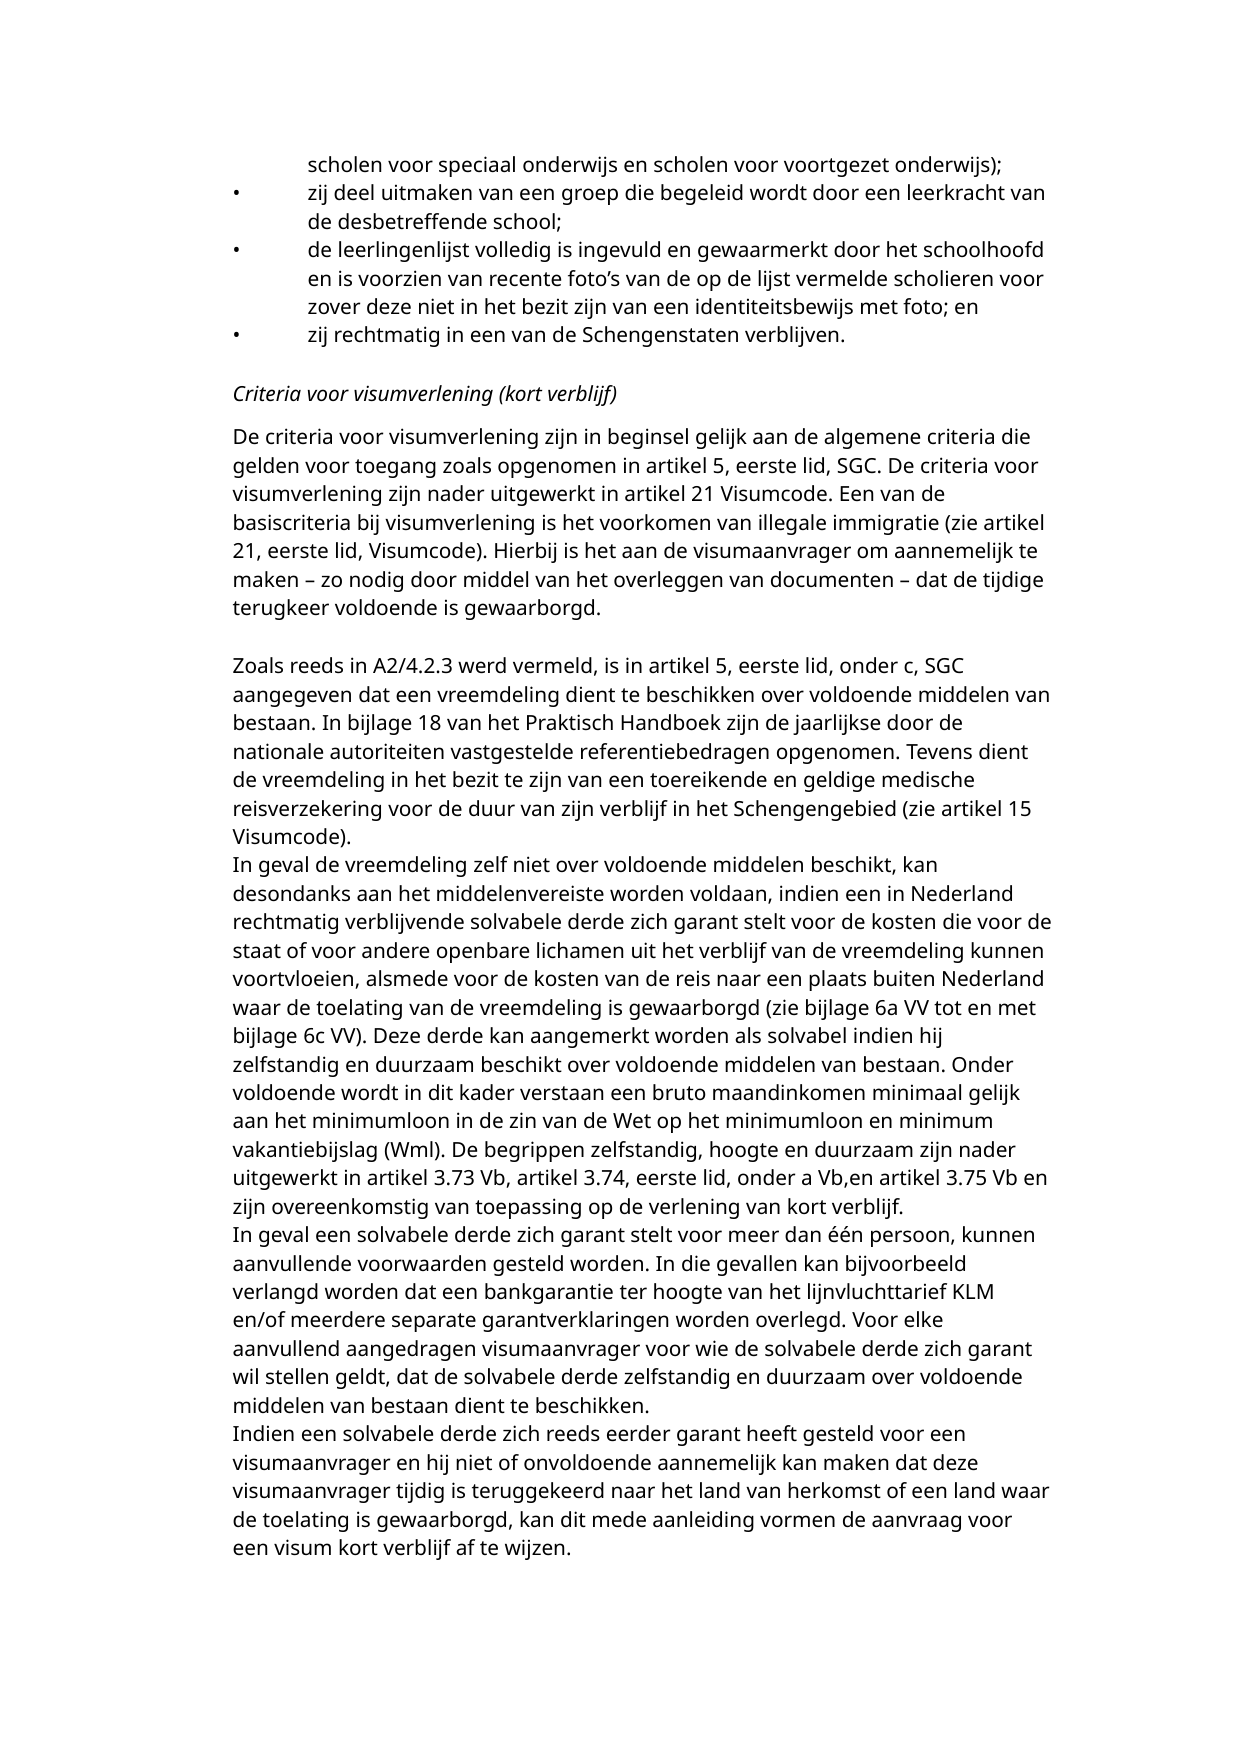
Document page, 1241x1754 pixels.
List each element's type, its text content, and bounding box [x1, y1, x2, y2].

list scholen voor speciaal onderwijs en scholen voor voortgezet onderwijs); [232, 150, 1053, 178]
list zij rechtmatig in een van de Schengenstaten verblijven. [232, 321, 1053, 349]
text In geval een solvabele derde zich garant stelt voor meer dan één persoon, kunnen aanvullende voorwaarden gesteld worden. In die gevallen kan bijvoorbeeld verlangd worden dat een bankgarantie ter hoogte van het lijnvluchttarief KLM en/of meerdere separate garantverklaringen worden overlegd. Voor elke aanvullend aangedragen visumaanvrager voor wie de solvabele derde zich garant wil stellen geldt, dat de solvabele derde zelfstandig en duurzaam over voldoende middelen van bestaan dient te beschikken. [232, 1220, 1053, 1419]
list zij deel uitmaken van een groep die begeleid wordt door een leerkracht van de desbetreffende school; [232, 178, 1053, 235]
text De criteria voor visumverlening zijn in beginsel gelijk aan de algemene criteria die gelden voor toegang zoals opgenomen in artikel 5, eerste lid, SGC. De criteria voor visumverlening zijn nader uitgewerkt in artikel 21 Visumcode. Een van de basiscriteria bij visumverlening is het voorkomen van illegale immigratie (zie artikel 21, eerste lid, Visumcode). Hierbij is het aan de visumaanvrager om aannemelijk te maken – zo nodig door middel van het overleggen van documenten – dat de tijdige terugkeer voldoende is gewaarborgd. [232, 422, 1053, 622]
text In geval de vreemdeling zelf niet over voldoende middelen beschikt, kan desondanks aan het middelenvereiste worden voldaan, indien een in Nederland rechtmatig verblijvende solvabele derde zich garant stelt voor de kosten die voor de staat of voor andere openbare lichamen uit het verblijf van de vreemdeling kunnen voortvloeien, alsmede voor de kosten van de reis naar een plaats buiten Nederland waar de toelating van de vreemdeling is gewaarborgd (zie bijlage 6a VV tot en met bijlage 6c VV). Deze derde kan aangemerkt worden als solvabel indien hij zelfstandig en duurzaam beschikt over voldoende middelen van bestaan. Onder voldoende wordt in dit kader verstaan een bruto maandinkomen minimaal gelijk aan het minimumloon in de zin van de Wet op het minimumloon en minimum vakantiebijslag (Wml). De begrippen zelfstandig, hoogte en duurzaam zijn nader uitgewerkt in artikel 3.73 Vb, artikel 3.74, eerste lid, onder a Vb,en artikel 3.75 Vb en zijn overeenkomstig van toepassing op de verlening van kort verblijf. [232, 851, 1053, 1220]
text Zoals reeds in A2/4.2.3 werd vermeld, is in artikel 5, eerste lid, onder c, SGC aangegeven dat een vreemdeling dient te beschikken over voldoende middelen van bestaan. In bijlage 18 van het Praktisch Handboek zijn de jaarlijkse door de nationale autoriteiten vastgestelde referentiebedragen opgenomen. Tevens dient de vreemdeling in het bezit te zijn van een toereikende en geldige medische reisverzekering voor de duur van zijn verblijf in het Schengengebied (zie artikel 15 Visumcode). [232, 652, 1053, 851]
list de leerlingenlijst volledig is ingevuld en gewaarmerkt door het schoolhoofd en is voorzien van recente foto’s van de op de lijst vermelde scholieren voor zover deze niet in het bezit zijn van een identiteitsbewijs met foto; en [232, 235, 1053, 321]
text Criteria voor visumverlening (kort verblijf) [232, 379, 1053, 407]
text Indien een solvabele derde zich reeds eerder garant heeft gesteld voor een visumaanvrager en hij niet of onvoldoende aannemelijk kan maken dat deze visumaanvrager tijdig is teruggekeerd naar het land van herkomst of een land waar de toelating is gewaarborgd, kan dit mede aanleiding vormen de aanvraag voor een visum kort verblijf af te wijzen. [232, 1419, 1053, 1562]
